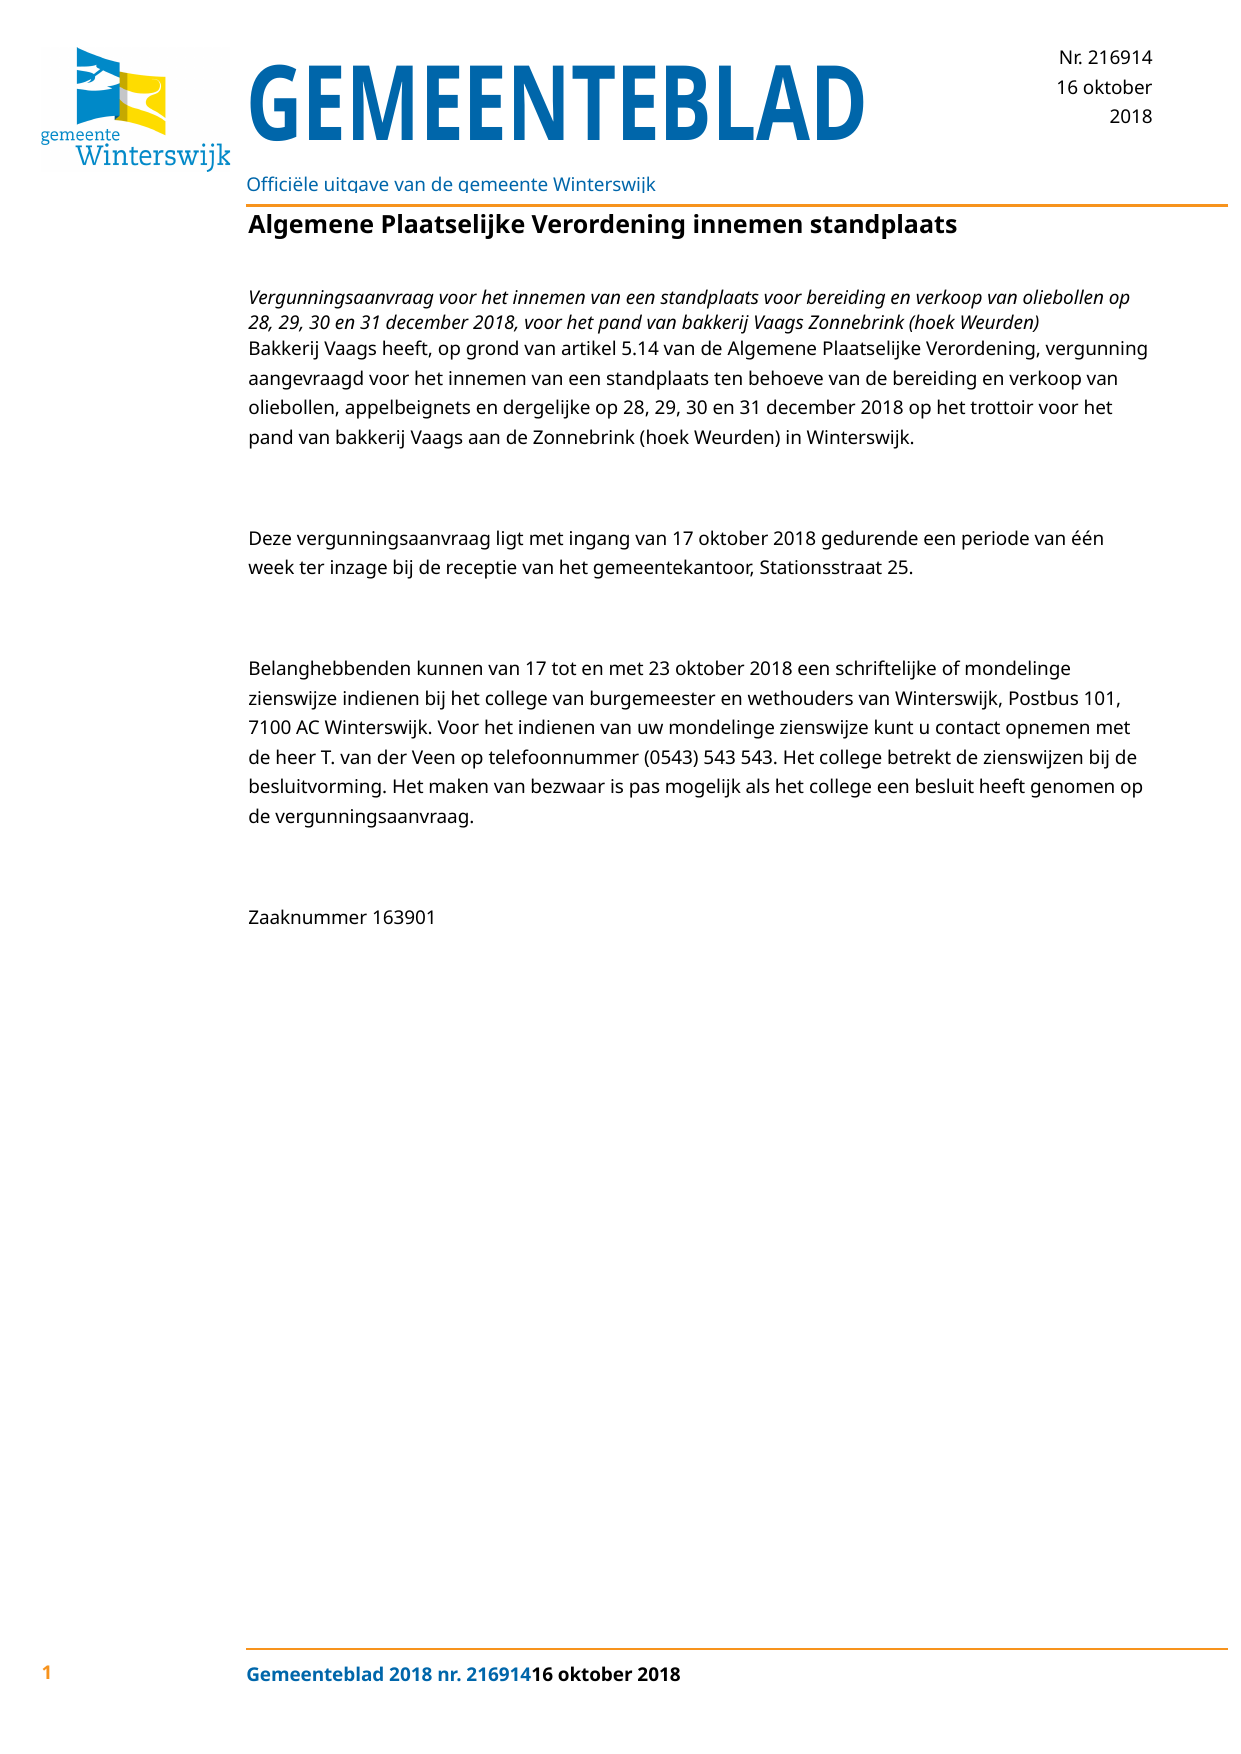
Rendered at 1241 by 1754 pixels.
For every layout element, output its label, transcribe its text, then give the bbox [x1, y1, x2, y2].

text Deze vergunningsaanvraag ligt met ingang van 17 oktober 2018 gedurende een periode van één week ter inzage bij de receptie van het gemeentekantoor, Stationsstraat 25. [248, 525, 1152, 580]
text Belanghebbenden kunnen van 17 tot en met 23 oktober 2018 een schriftelijke of mondelinge zienswijze indienen bij het college van burgemeester en wethouders van Winterswijk, Postbus 101, 7100 AC Winterswijk. Voor het indienen van uw mondelinge zienswijze kunt u contact opnemen met de heer T. van der Veen op telefoonnummer (0543) 543 543. Het college betrekt de zienswijzen bij de besluitvorming. Het maken van bezwaar is pas mogelijk als het college een besluit heeft genomen op de vergunningsaanvraag. [248, 655, 1152, 829]
text Bakkerij Vaags heeft, op grond van artikel 5.14 van de Algemene Plaatselijke Verordening, vergunning aangevraagd voor het innemen van een standplaats ten behoeve van de bereiding en verkoop van oliebollen, appelbeignets en dergelijke op 28, 29, 30 en 31 december 2018 op het trottoir voor het pand van bakkerij Vaags aan de Zonnebrink (hoek Weurden) in Winterswijk. [248, 335, 1152, 450]
picture [41, 47, 231, 172]
picture [225, 153, 231, 162]
text Algemene Plaatselijke Verordening innemen standplaats [248, 207, 1152, 241]
text Zaaknummer 163901 [248, 904, 1152, 930]
text Vergunningsaanvraag voor het innemen van een standplaats voor bereiding en verkoop van oliebollen op 28, 29, 30 en 31 december 2018, voor het pand van bakkerij Vaags Zonnebrink (hoek Weurden) [248, 284, 1152, 335]
